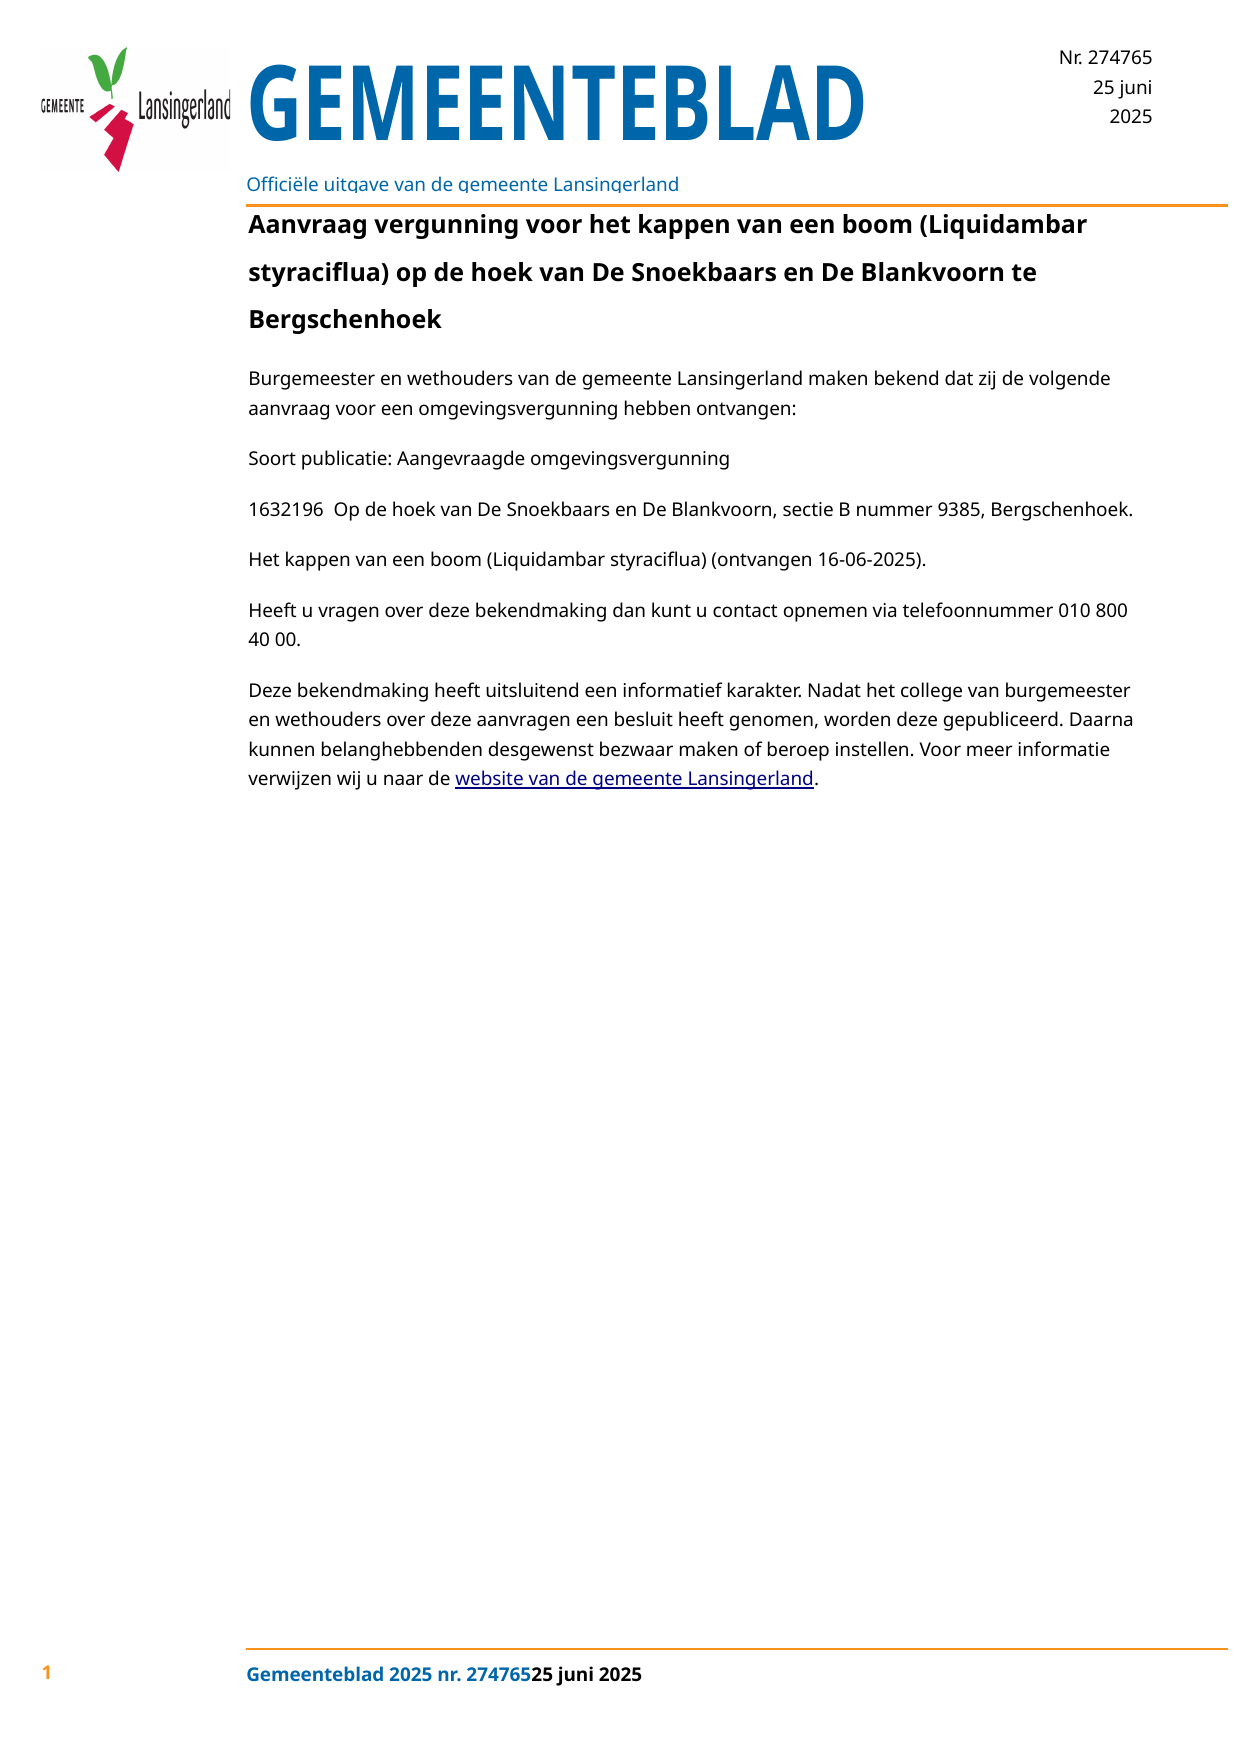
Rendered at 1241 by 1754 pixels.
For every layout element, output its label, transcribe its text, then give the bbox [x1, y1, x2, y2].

picture [41, 47, 231, 172]
text Aanvraag vergunning voor het kappen van een boom (Liquidambar styraciflua) op de hoek van De Snoekbaars en De Blankvoorn te Bergschenhoek [248, 207, 1152, 336]
text Soort publicatie: Aangevraagde omgevingsvergunning [248, 446, 1152, 471]
text Burgemeester en wethouders van de gemeente Lansingerland maken bekend dat zij de volgende aanvraag voor een omgevingsvergunning hebben ontvangen: [248, 366, 1152, 421]
text Deze bekendmaking heeft uitsluitend een informatief karakter. Nadat het college van burgemeester en wethouders over deze aanvragen een besluit heeft genomen, worden deze gepubliceerd. Daarna kunnen belanghebbenden desgewenst bezwaar maken of beroep instellen. Voor meer informatie verwijzen wij u naar de website van de gemeente Lansingerland. [248, 677, 1152, 791]
text Het kappen van een boom (Liquidambar styraciflua) (ontvangen 16-06-2025). [248, 546, 1152, 572]
text 1632196 Op de hoek van De Snoekbaars en De Blankvoorn, sectie B nummer 9385, Bergschenhoek. [248, 496, 1152, 522]
text Heeft u vragen over deze bekendmaking dan kunt u contact opnemen via telefoonnummer 010 800 40 00. [248, 597, 1152, 652]
